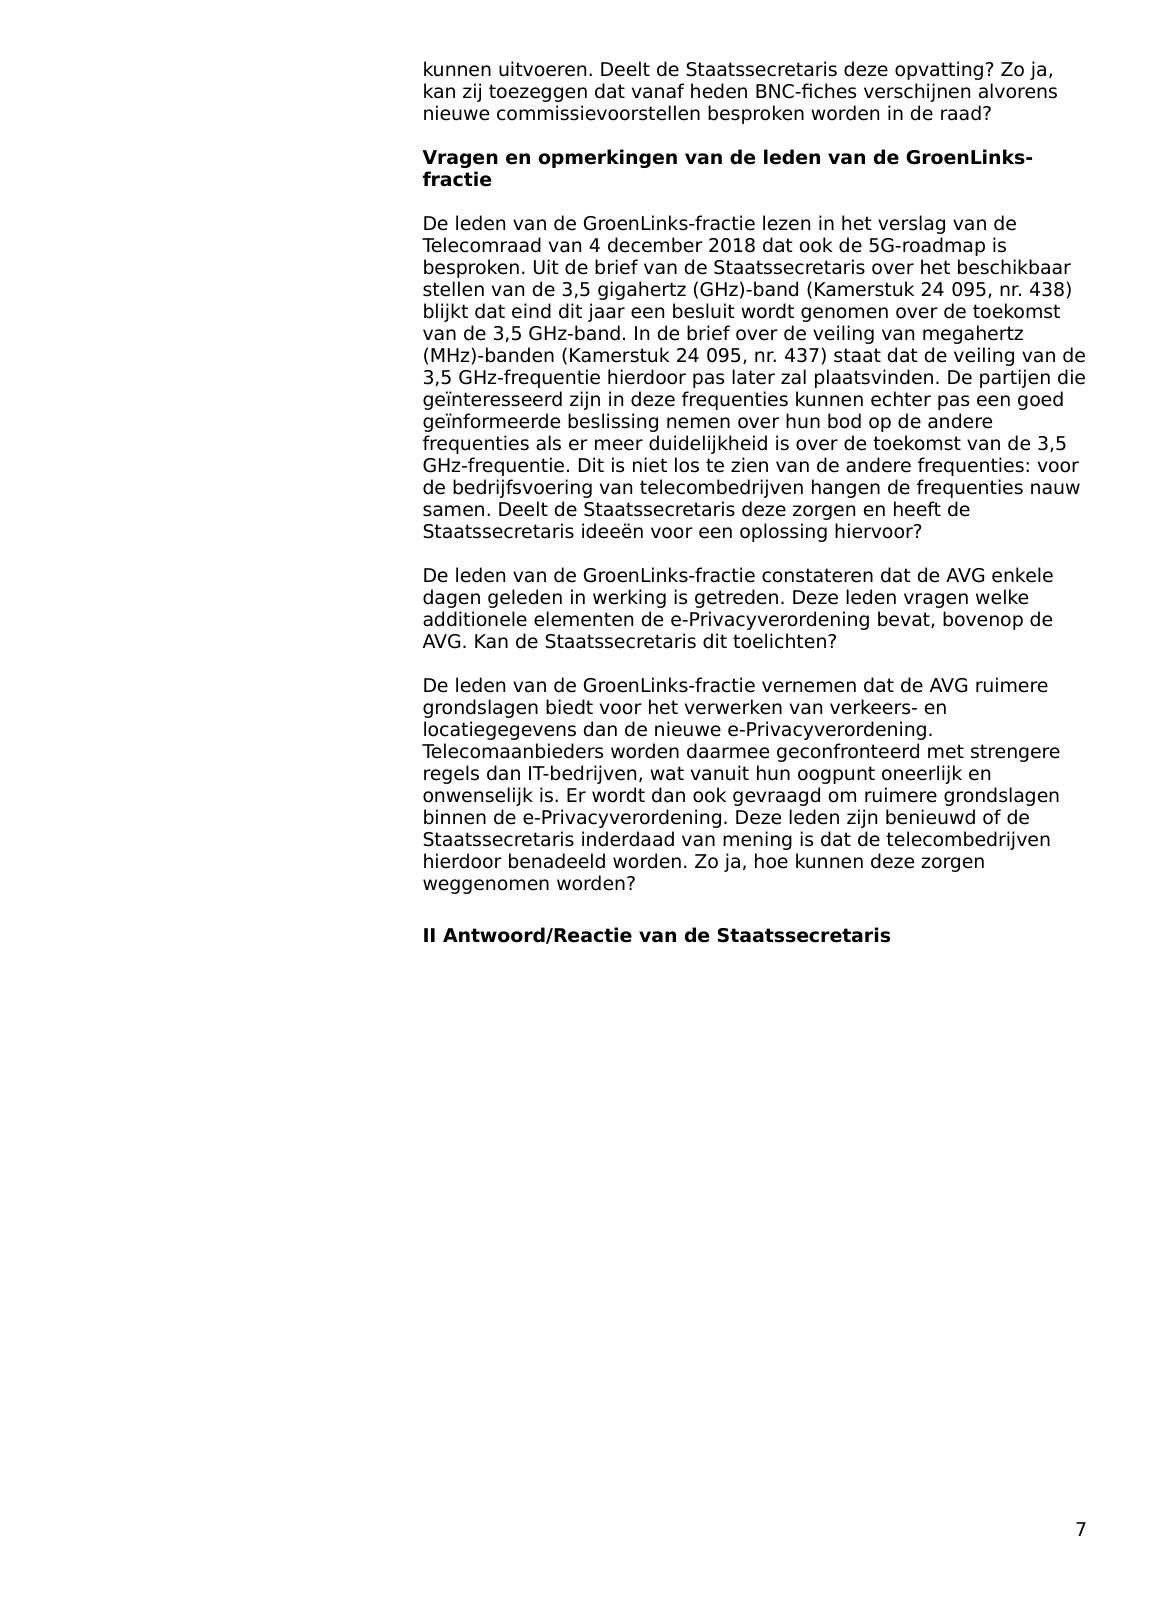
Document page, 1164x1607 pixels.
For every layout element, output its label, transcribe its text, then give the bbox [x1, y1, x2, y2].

subtitle Vragen en opmerkingen van de leden van de GroenLinks-fractie [422, 147, 1087, 191]
text kunnen uitvoeren. Deelt de Staatssecretaris deze opvatting? Zo ja, kan zij toezeggen dat vanaf heden BNC-fiches verschijnen alvorens nieuwe commissievoorstellen besproken worden in de raad? [422, 59, 1087, 125]
text De leden van de GroenLinks-fractie lezen in het verslag van de Telecomraad van 4 december 2018 dat ook de 5G-roadmap is besproken. Uit de brief van de Staatssecretaris over het beschikbaar stellen van de 3,5 gigahertz (GHz)-band (Kamerstuk 24 095, nr. 438) blijkt dat eind dit jaar een besluit wordt genomen over de toekomst van de 3,5 GHz-band. In de brief over de veiling van megahertz (MHz)-banden (Kamerstuk 24 095, nr. 437) staat dat de veiling van de 3,5 GHz-frequentie hierdoor pas later zal plaatsvinden. De partijen die geïnteresseerd zijn in deze frequenties kunnen echter pas een goed geïnformeerde beslissing nemen over hun bod op de andere frequenties als er meer duidelijkheid is over de toekomst van de 3,5 GHz-frequentie. Dit is niet los te zien van de andere frequenties: voor de bedrijfsvoering van telecombedrijven hangen de frequenties nauw samen. Deelt de Staatssecretaris deze zorgen en heeft de Staatssecretaris ideeën voor een oplossing hiervoor? [422, 213, 1087, 543]
text De leden van de GroenLinks-fractie vernemen dat de AVG ruimere grondslagen biedt voor het verwerken van verkeers- en locatiegegevens dan de nieuwe e-Privacyverordening. Telecomaanbieders worden daarmee geconfronteerd met strengere regels dan IT-bedrijven, wat vanuit hun oogpunt oneerlijk en onwenselijk is. Er wordt dan ook gevraagd om ruimere grondslagen binnen de e-Privacyverordening. Deze leden zijn benieuwd of de Staatssecretaris inderdaad van mening is dat de telecombedrijven hierdoor benadeeld worden. Zo ja, hoe kunnen deze zorgen weggenomen worden? [422, 675, 1087, 895]
text De leden van de GroenLinks-fractie constateren dat de AVG enkele dagen geleden in werking is getreden. Deze leden vragen welke additionele elementen de e-Privacyverordening bevat, bovenop de AVG. Kan de Staatssecretaris dit toelichten? [422, 565, 1087, 653]
subtitle II Antwoord/Reactie van de Staatssecretaris [422, 925, 1087, 947]
